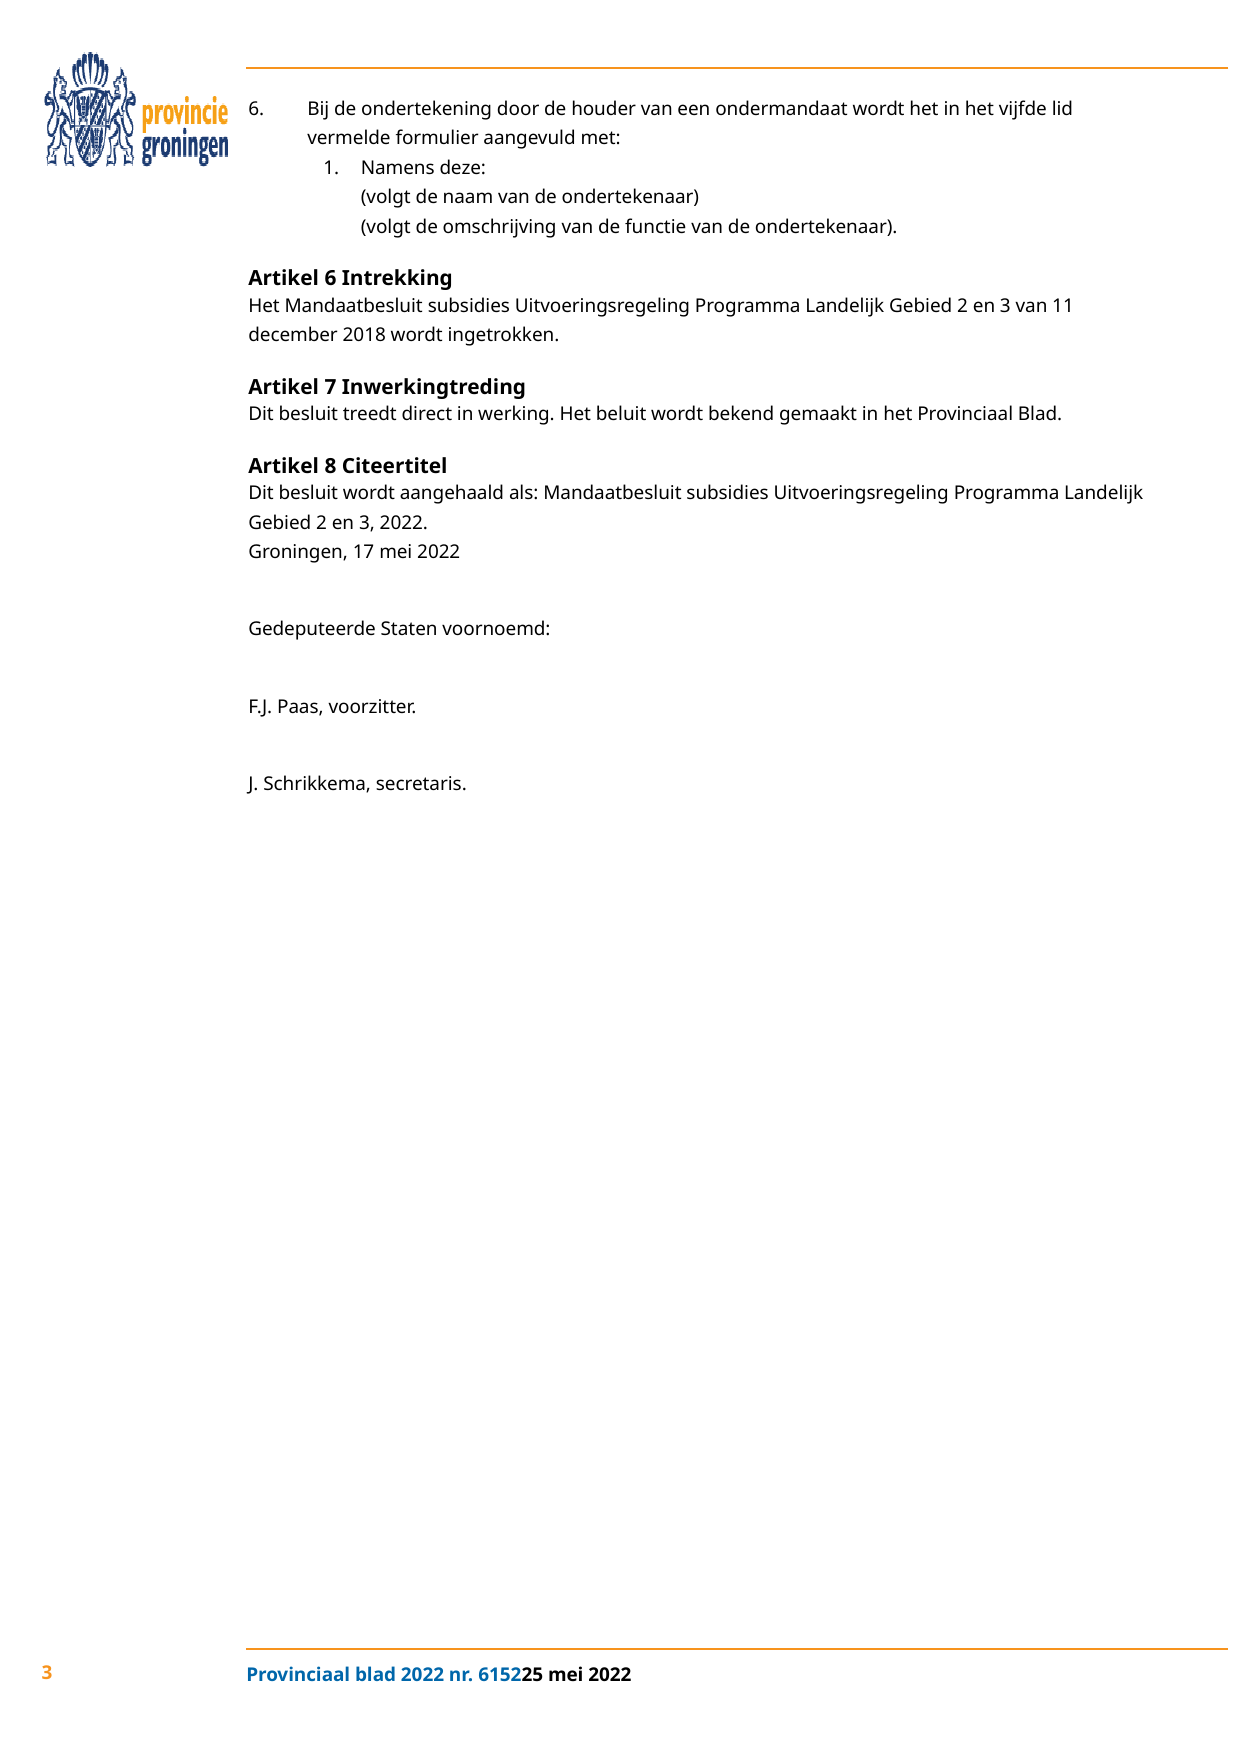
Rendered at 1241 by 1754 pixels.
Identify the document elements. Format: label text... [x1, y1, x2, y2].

list Namens deze: [323, 154, 1152, 180]
text Gedeputeerde Staten voornoemd: [248, 616, 1152, 641]
picture [41, 47, 231, 172]
list Bij de ondertekening door de houder van een ondermandaat wordt het in het vijfde lid vermelde formulier aangevuld met: [248, 95, 1152, 150]
list (volgt de naam van de ondertekenaar) [323, 183, 1152, 209]
text F.J. Paas, voorzitter. [248, 693, 1152, 718]
text Artikel 8 Citeertitel [248, 451, 1152, 479]
text Dit besluit wordt aangehaald als: Mandaatbesluit subsidies Uitvoeringsregeling Programma Landelijk Gebied 2 en 3, 2022. [248, 479, 1152, 534]
text Artikel 6 Intrekking [248, 263, 1152, 292]
list (volgt de omschrijving van de functie van de ondertekenaar). [323, 213, 1152, 239]
text Het Mandaatbesluit subsidies Uitvoeringsregeling Programma Landelijk Gebied 2 en 3 van 11 december 2018 wordt ingetrokken. [248, 292, 1152, 347]
text J. Schrikkema, secretaris. [248, 770, 1152, 796]
text Groningen, 17 mei 2022 [248, 538, 1152, 564]
text Dit besluit treedt direct in werking. Het beluit wordt bekend gemaakt in het Provinciaal Blad. [248, 400, 1152, 426]
text Artikel 7 Inwerkingtreding [248, 372, 1152, 400]
